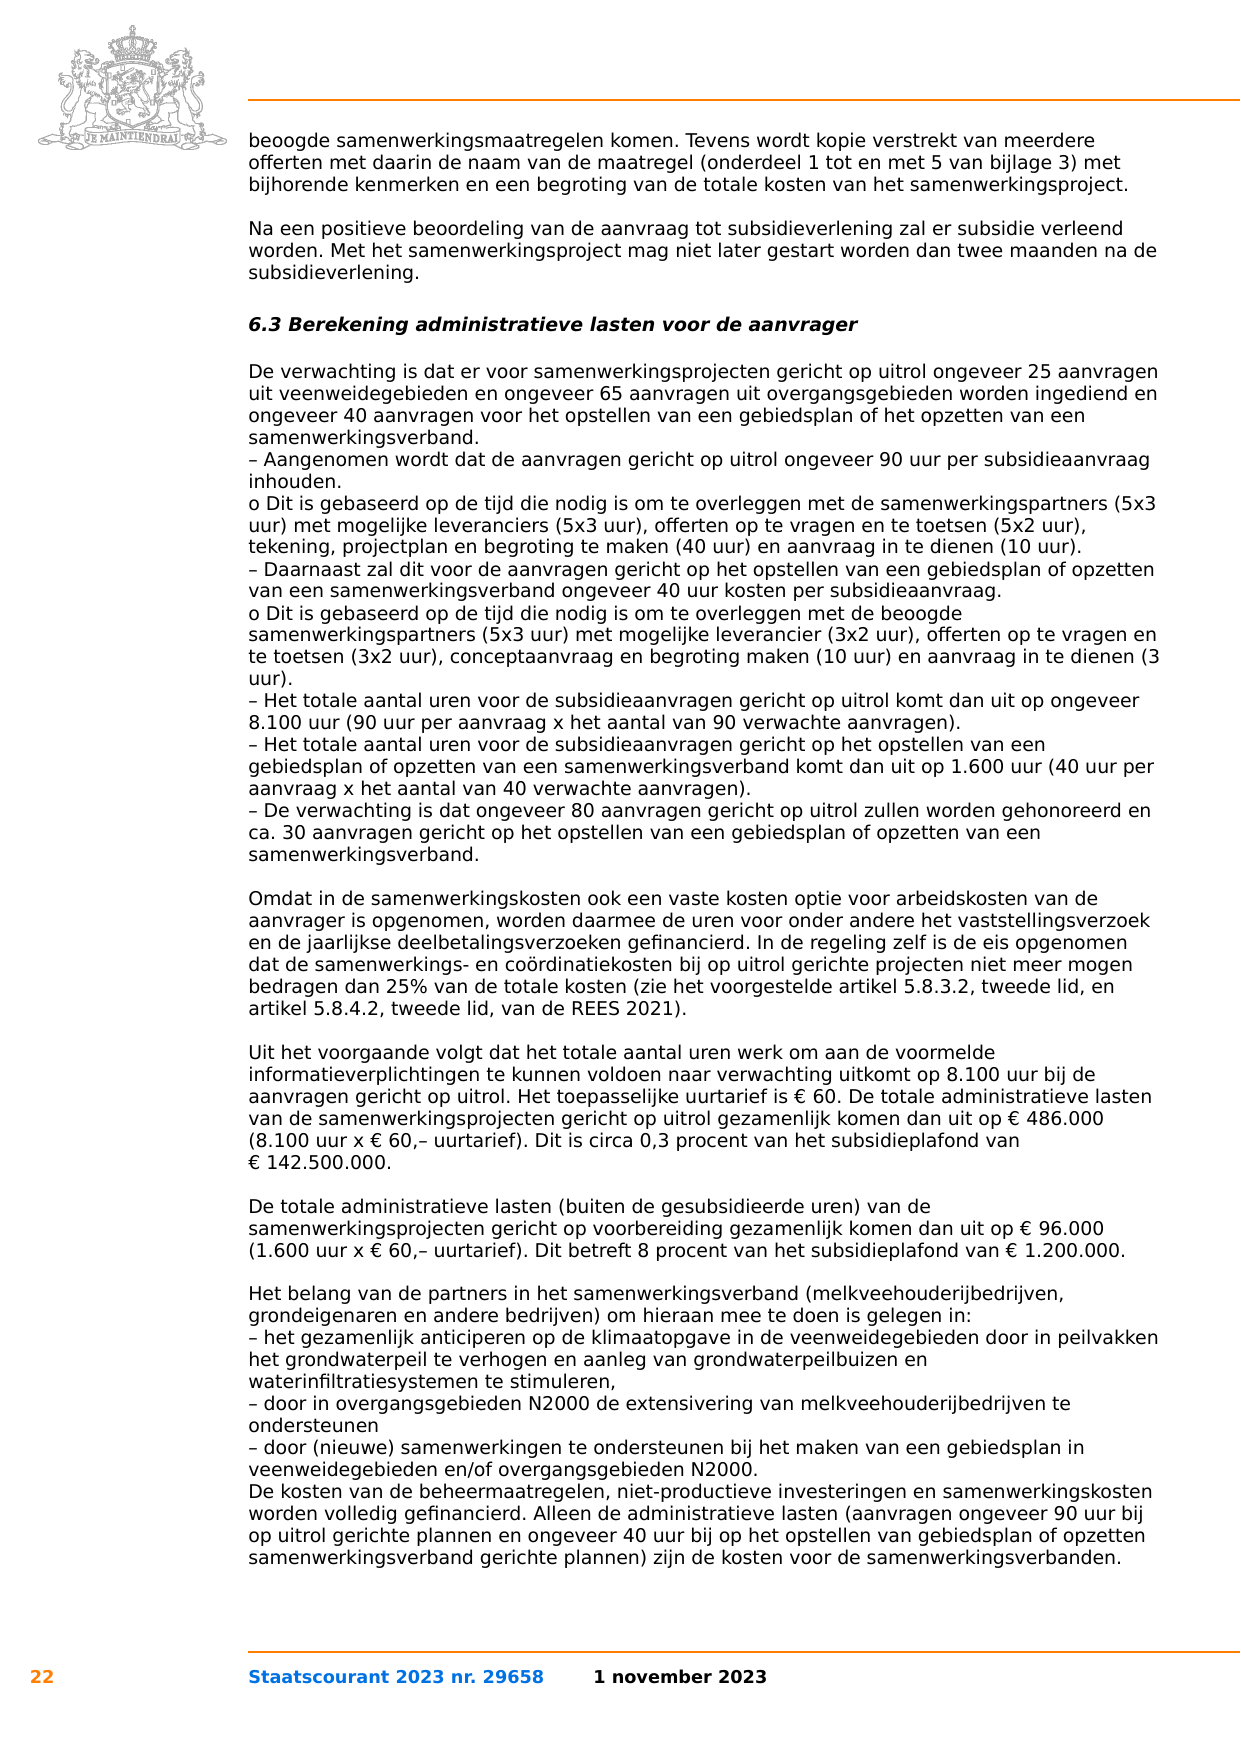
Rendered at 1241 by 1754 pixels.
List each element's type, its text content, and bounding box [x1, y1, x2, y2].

text De totale administratieve lasten (buiten de gesubsidieerde uren) van de samenwerkingsprojecten gericht op voorbereiding gezamenlijk komen dan uit op € 96.000 (1.600 uur x € 60,– uurtarief). Dit betreft 8 procent van het subsidieplafond van € 1.200.000. [248, 1196, 1163, 1261]
text De kosten van de beheermaatregelen, niet-productieve investeringen en samenwerkingskosten worden volledig gefinancierd. Alleen de administratieve lasten (aanvragen ongeveer 90 uur bij op uitrol gerichte plannen en ongeveer 40 uur bij op het opstellen van gebiedsplan of opzetten samenwerkingsverband gerichte plannen) zijn de kosten voor de samenwerkingsverbanden. [248, 1481, 1163, 1569]
text Omdat in de samenwerkingskosten ook een vaste kosten optie voor arbeidskosten van de aanvrager is opgenomen, worden daarmee de uren voor onder andere het vaststellingsverzoek en de jaarlijkse deelbetalingsverzoeken gefinancierd. In de regeling zelf is de eis opgenomen dat de samenwerkings- en coördinatiekosten bij op uitrol gerichte projecten niet meer mogen bedragen dan 25% van de totale kosten (zie het voorgestelde artikel 5.8.3.2, tweede lid, en artikel 5.8.4.2, tweede lid, van de REES 2021). [248, 888, 1163, 1020]
text – Het totale aantal uren voor de subsidieaanvragen gericht op uitrol komt dan uit op ongeveer 8.100 uur (90 uur per aanvraag x het aantal van 90 verwachte aanvragen). [248, 690, 1163, 734]
text – De verwachting is dat ongeveer 80 aanvragen gericht op uitrol zullen worden gehonoreerd en ca. 30 aanvragen gericht op het opstellen van een gebiedsplan of opzetten van een samenwerkingsverband. [248, 800, 1163, 866]
text o Dit is gebaseerd op de tijd die nodig is om te overleggen met de samenwerkingspartners (5x3 uur) met mogelijke leveranciers (5x3 uur), offerten op te vragen en te toetsen (5x2 uur), tekening, projectplan en begroting te maken (40 uur) en aanvraag in te dienen (10 uur). [248, 492, 1163, 558]
text – Daarnaast zal dit voor de aanvragen gericht op het opstellen van een gebiedsplan of opzetten van een samenwerkingsverband ongeveer 40 uur kosten per subsidieaanvraag. [248, 558, 1163, 602]
text De verwachting is dat er voor samenwerkingsprojecten gericht op uitrol ongeveer 25 aanvragen uit veenweidegebieden en ongeveer 65 aanvragen uit overgangsgebieden worden ingediend en ongeveer 40 aanvragen voor het opstellen van een gebiedsplan of het opzetten van een samenwerkingsverband. [248, 361, 1163, 448]
text o Dit is gebaseerd op de tijd die nodig is om te overleggen met de beoogde samenwerkingspartners (5x3 uur) met mogelijke leverancier (3x2 uur), offerten op te vragen en te toetsen (3x2 uur), conceptaanvraag en begroting maken (10 uur) en aanvraag in te dienen (3 uur). [248, 602, 1163, 690]
text – door in overgangsgebieden N2000 de extensivering van melkveehouderijbedrijven te ondersteunen [248, 1393, 1163, 1437]
text Uit het voorgaande volgt dat het totale aantal uren werk om aan de voormelde informatieverplichtingen te kunnen voldoen naar verwachting uitkomt op 8.100 uur bij de aanvragen gericht op uitrol. Het toepasselijke uurtarief is € 60. De totale administratieve lasten van de samenwerkingsprojecten gericht op uitrol gezamenlijk komen dan uit op € 486.000 (8.100 uur x € 60,– uurtarief). Dit is circa 0,3 procent van het subsidieplafond van € 142.500.000. [248, 1042, 1163, 1174]
text – Het totale aantal uren voor de subsidieaanvragen gericht op het opstellen van een gebiedsplan of opzetten van een samenwerkingsverband komt dan uit op 1.600 uur (40 uur per aanvraag x het aantal van 40 verwachte aanvragen). [248, 734, 1163, 800]
text beoogde samenwerkingsmaatregelen komen. Tevens wordt kopie verstrekt van meerdere offerten met daarin de naam van de maatregel (onderdeel 1 tot en met 5 van bijlage 3) met bijhorende kenmerken en een begroting van de totale kosten van het samenwerkingsproject. [248, 130, 1163, 196]
text Na een positieve beoordeling van de aanvraag tot subsidieverlening zal er subsidie verleend worden. Met het samenwerkingsproject mag niet later gestart worden dan twee maanden na de subsidieverlening. [248, 218, 1163, 284]
text Het belang van de partners in het samenwerkingsverband (melkveehouderijbedrijven, grondeigenaren en andere bedrijven) om hieraan mee te doen is gelegen in: [248, 1283, 1163, 1327]
text – het gezamenlijk anticiperen op de klimaatopgave in de veenweidegebieden door in peilvakken het grondwaterpeil te verhogen en aanleg van grondwaterpeilbuizen en waterinfiltratiesystemen te stimuleren, [248, 1327, 1163, 1393]
text – door (nieuwe) samenwerkingen te ondersteunen bij het maken van een gebiedsplan in veenweidegebieden en/of overgangsgebieden N2000. [248, 1437, 1163, 1481]
picture [38, 25, 227, 150]
text – Aangenomen wordt dat de aanvragen gericht op uitrol ongeveer 90 uur per subsidieaanvraag inhouden. [248, 448, 1163, 492]
subtitle 6.3 Berekening administratieve lasten voor de aanvrager [248, 314, 1163, 336]
